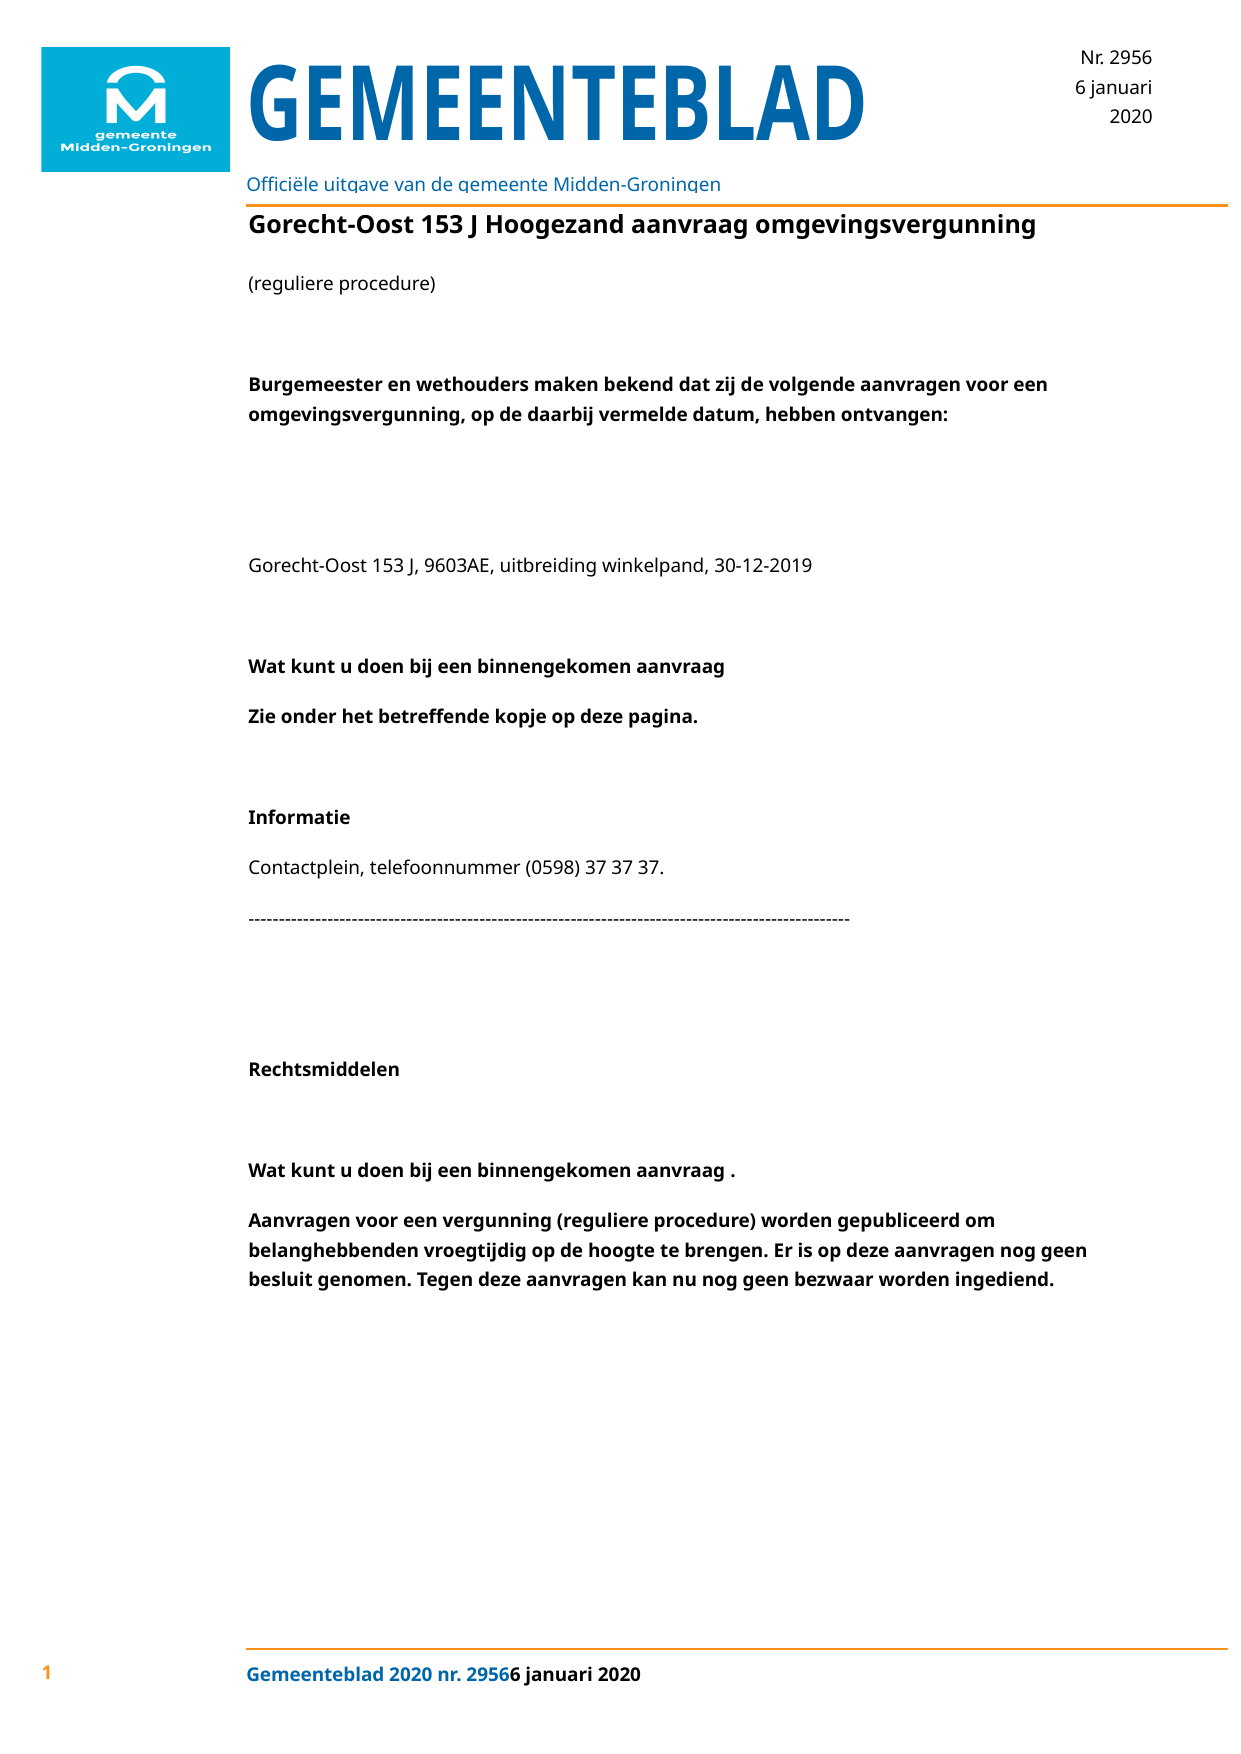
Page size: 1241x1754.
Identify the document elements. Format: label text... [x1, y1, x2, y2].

picture [108, 66, 164, 82]
text Contactplein, telefoonnummer (0598) 37 37 37. [248, 854, 1152, 880]
text (reguliere procedure) [248, 270, 1152, 296]
text Gorecht-Oost 153 J Hoogezand aanvraag omgevingsvergunning [248, 207, 1152, 241]
text Informatie [248, 804, 1152, 830]
picture [184, 146, 190, 153]
text Rechtsmiddelen [248, 1056, 1152, 1082]
text --------------------------------------------------------------------------------------------------- [248, 905, 1152, 931]
text Aanvragen voor een vergunning (reguliere procedure) worden gepubliceerd om belanghebbenden vroegtijdig op de hoogte te brengen. Er is op deze aanvragen nog geen besluit genomen. Tegen deze aanvragen kan nu nog geen bezwaar worden ingediend. [248, 1207, 1152, 1292]
text Wat kunt u doen bij een binnengekomen aanvraag [248, 653, 1152, 678]
text Gorecht-Oost 153 J, 9603AE, uitbreiding winkelpand, 30-12-2019 [248, 552, 1152, 578]
text Zie onder het betreffende kopje op deze pagina. [248, 703, 1152, 729]
picture [107, 89, 165, 122]
text Burgemeester en wethouders maken bekend dat zij de volgende aanvragen voor een omgevingsvergunning, op de daarbij vermelde datum, hebben ontvangen: [248, 371, 1152, 426]
text Wat kunt u doen bij een binnengekomen aanvraag . [248, 1157, 1152, 1183]
